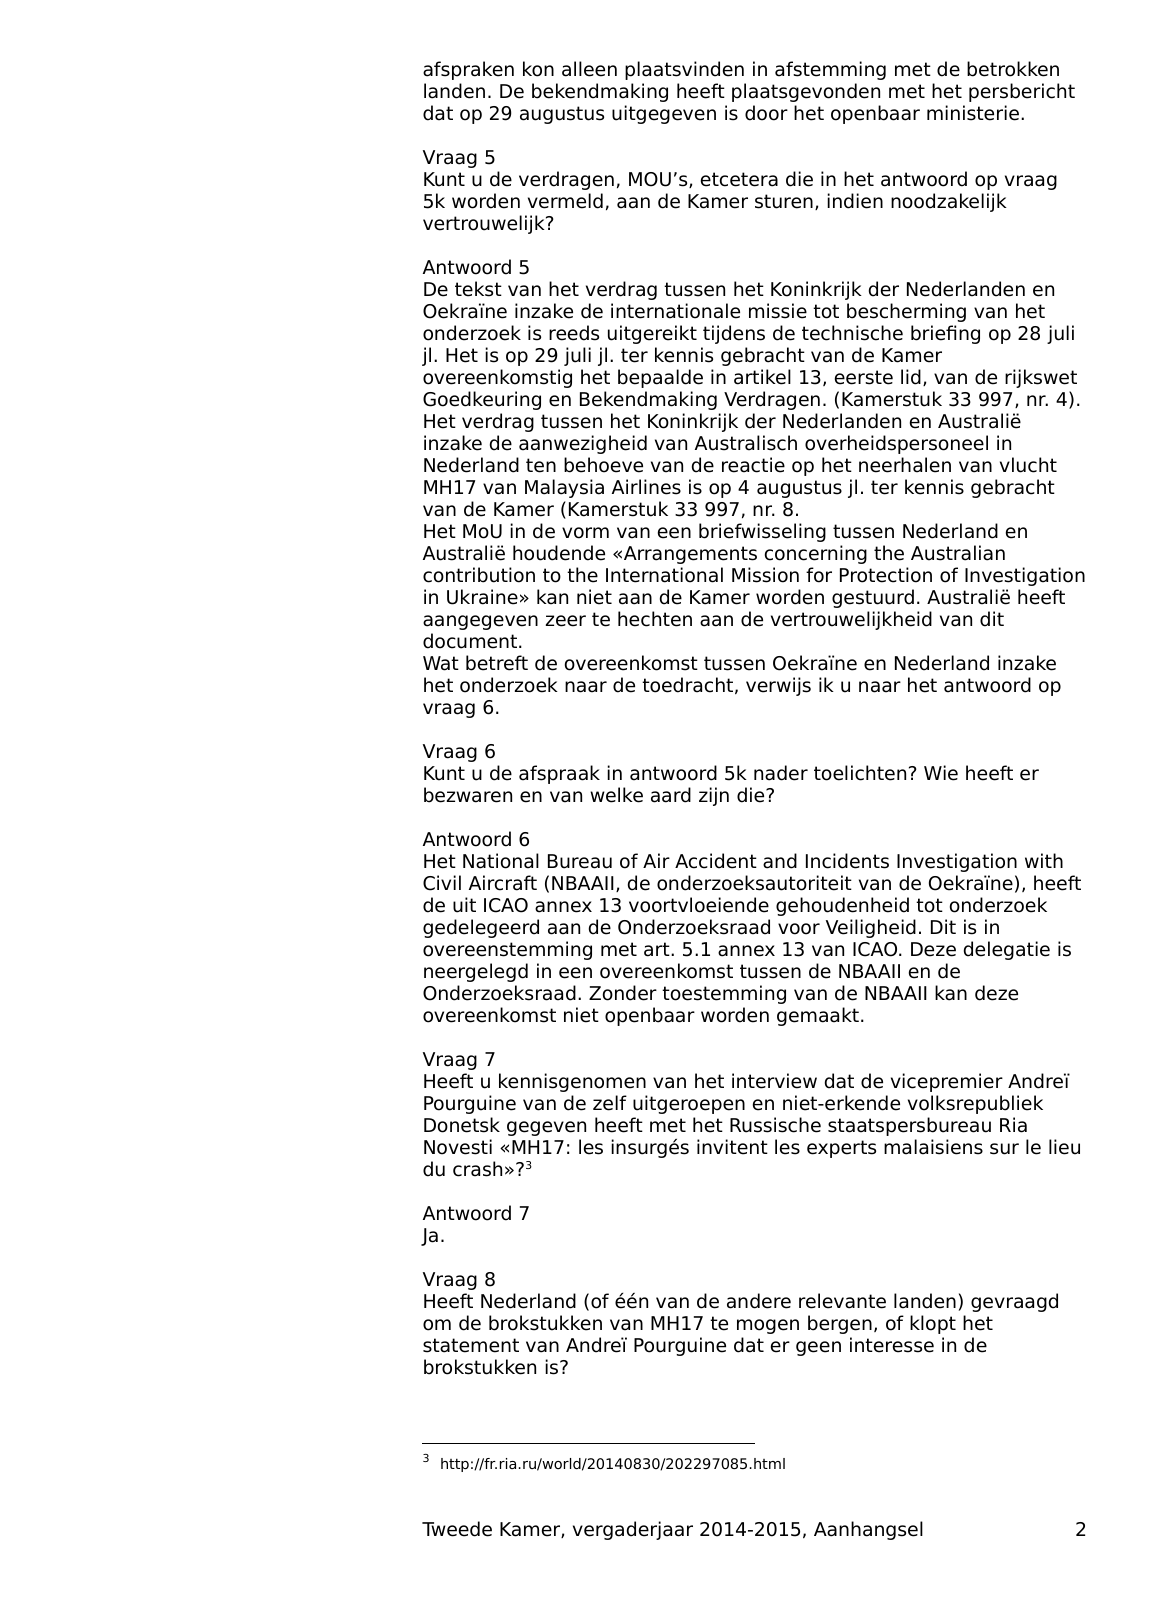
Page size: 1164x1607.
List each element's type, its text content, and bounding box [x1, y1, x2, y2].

text afspraken kon alleen plaatsvinden in afstemming met de betrokken landen. De bekendmaking heeft plaatsgevonden met het persbericht dat op 29 augustus uitgegeven is door het openbaar ministerie. [422, 59, 1087, 125]
text Heeft Nederland (of één van de andere relevante landen) gevraagd om de brokstukken van MH17 te mogen bergen, of klopt het statement van Andreï Pourguine dat er geen interesse in de brokstukken is? [422, 1291, 1087, 1379]
text Vraag 7 [422, 1049, 1087, 1071]
text De tekst van het verdrag tussen het Koninkrijk der Nederlanden en Oekraïne inzake de internationale missie tot bescherming van het onderzoek is reeds uitgereikt tijdens de technische briefing op 28 juli jl. Het is op 29 juli jl. ter kennis gebracht van de Kamer overeenkomstig het bepaalde in artikel 13, eerste lid, van de rijkswet Goedkeuring en Bekendmaking Verdragen. (Kamerstuk 33 997, nr. 4). Het verdrag tussen het Koninkrijk der Nederlanden en Australië inzake de aanwezigheid van Australisch overheidspersoneel in Nederland ten behoeve van de reactie op het neerhalen van vlucht MH17 van Malaysia Airlines is op 4 augustus jl. ter kennis gebracht van de Kamer (Kamerstuk 33 997, nr. 8. [422, 279, 1087, 521]
text Heeft u kennisgenomen van het interview dat de vicepremier Andreï Pourguine van de zelf uitgeroepen en niet-erkende volksrepubliek Donetsk gegeven heeft met het Russische staatspersbureau Ria Novesti «MH17: les insurgés invitent les experts malaisiens sur le lieu du crash»? [422, 1071, 1087, 1181]
text Antwoord 6 [422, 829, 1087, 851]
text Het National Bureau of Air Accident and Incidents Investigation with Civil Aircraft (NBAAII, de onderzoeksautoriteit van de Oekraïne), heeft de uit ICAO annex 13 voortvloeiende gehoudenheid tot onderzoek gedelegeerd aan de Onderzoeksraad voor Veiligheid. Dit is in overeenstemming met art. 5.1 annex 13 van ICAO. Deze delegatie is neergelegd in een overeenkomst tussen de NBAAII en de Onderzoeksraad. Zonder toestemming van de NBAAII kan deze overeenkomst niet openbaar worden gemaakt. [422, 851, 1087, 1027]
text Kunt u de verdragen, MOU’s, etcetera die in het antwoord op vraag 5k worden vermeld, aan de Kamer sturen, indien noodzakelijk vertrouwelijk? [422, 169, 1087, 235]
text Vraag 6 [422, 741, 1087, 763]
text Het MoU in de vorm van een briefwisseling tussen Nederland en Australië houdende «Arrangements concerning the Australian contribution to the International Mission for Protection of Investigation in Ukraine» kan niet aan de Kamer worden gestuurd. Australië heeft aangegeven zeer te hechten aan de vertrouwelijkheid van dit document. [422, 521, 1087, 653]
text http://fr.ria.ru/world/20140830/202297085.html [422, 1452, 1087, 1474]
text Kunt u de afspraak in antwoord 5k nader toelichten? Wie heeft er bezwaren en van welke aard zijn die? [422, 763, 1087, 807]
text Ja. [422, 1225, 1087, 1247]
text Wat betreft de overeenkomst tussen Oekraïne en Nederland inzake het onderzoek naar de toedracht, verwijs ik u naar het antwoord op vraag 6. [422, 653, 1087, 719]
text Vraag 5 [422, 147, 1087, 169]
text Antwoord 5 [422, 257, 1087, 279]
text Antwoord 7 [422, 1203, 1087, 1225]
text Vraag 8 [422, 1269, 1087, 1291]
